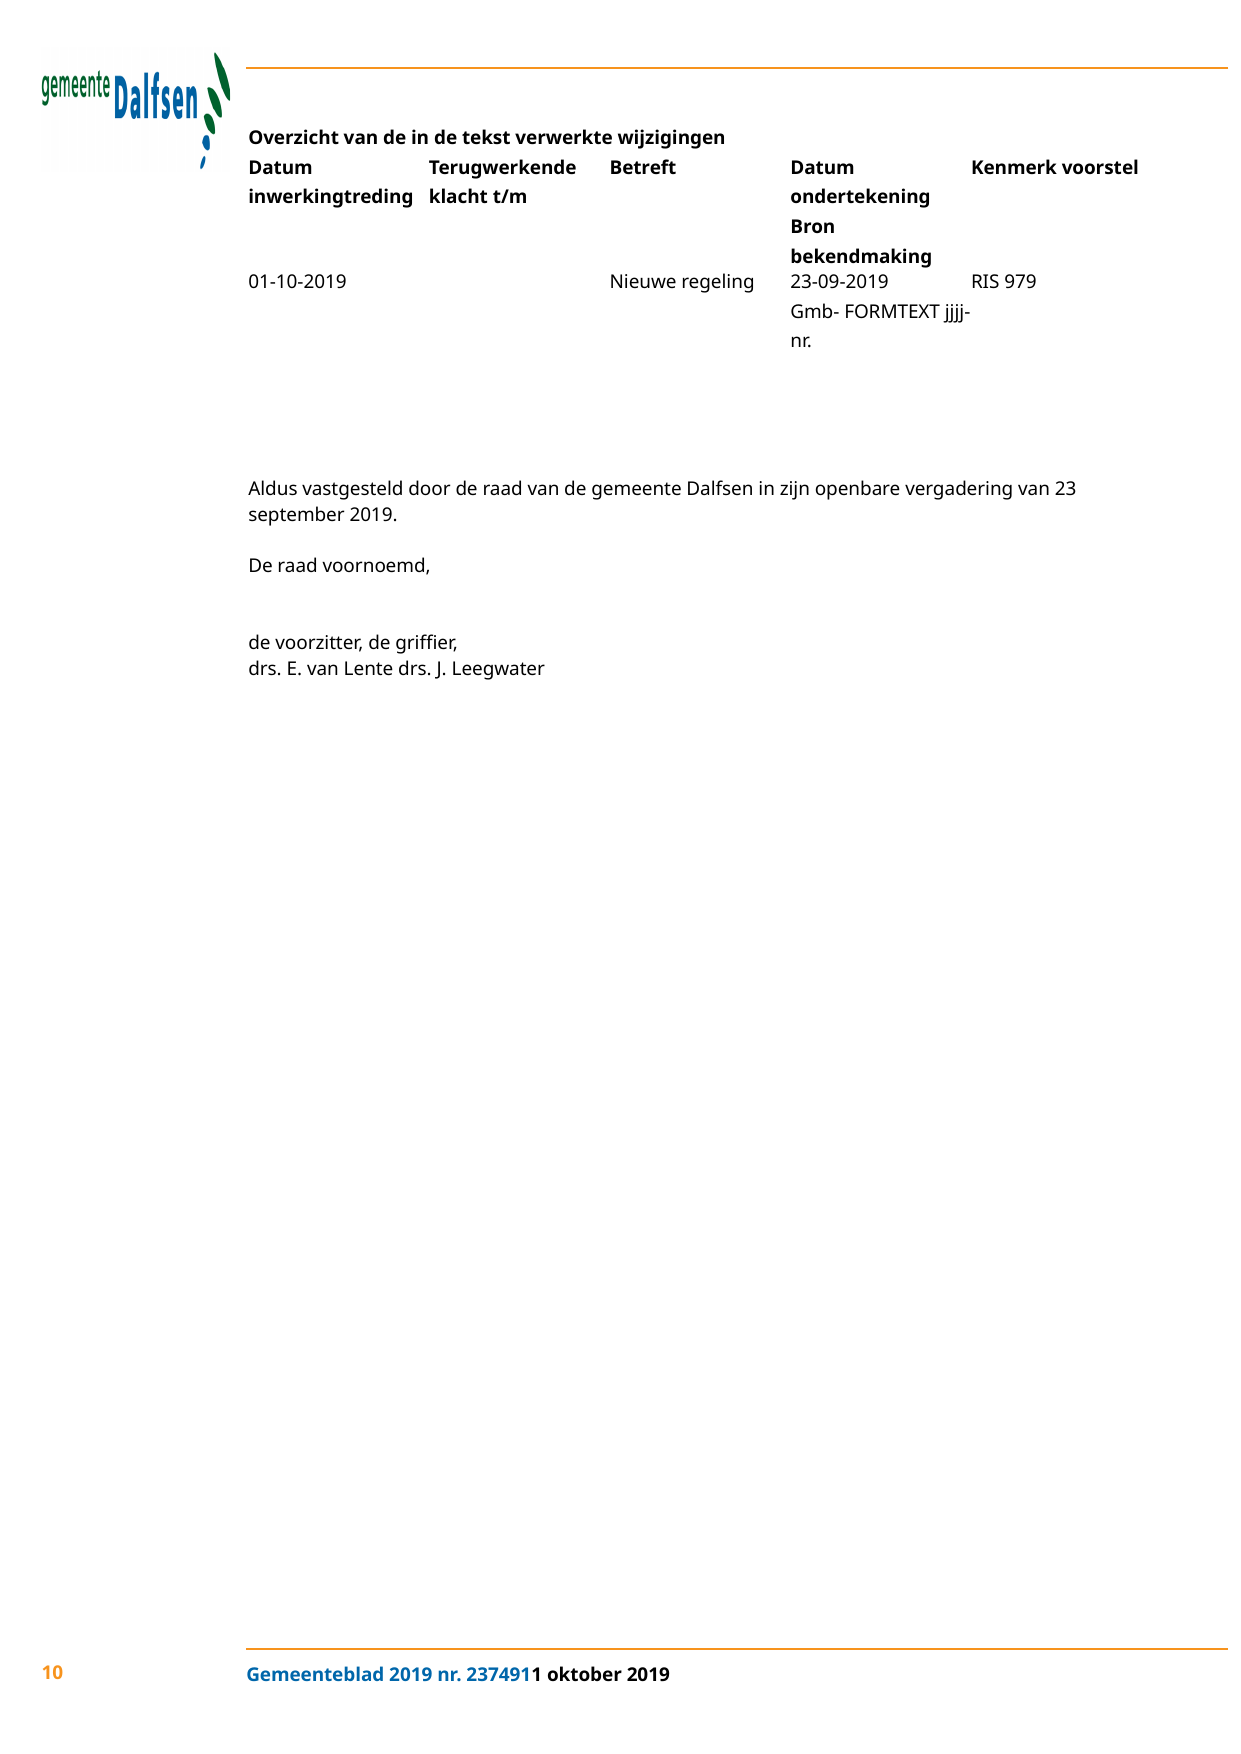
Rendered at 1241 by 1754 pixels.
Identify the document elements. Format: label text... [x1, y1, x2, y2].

text de voorzitter, de griffier, [248, 629, 1152, 655]
table_header Datum inwerkingtreding [248, 154, 429, 268]
table_cell 23-09-2019 Gmb- FORMTEXT jjjj-nr. [790, 269, 971, 353]
table_cell [429, 269, 609, 353]
text De raad voornoemd, [248, 552, 1152, 578]
picture [41, 47, 231, 172]
table_header Datum ondertekening Bron bekendmaking [790, 154, 971, 268]
text drs. E. van Lente drs. J. Leegwater [248, 655, 1152, 681]
table_header Kenmerk voorstel [971, 154, 1152, 268]
text Overzicht van de in de tekst verwerkte wijzigingen [248, 124, 1152, 150]
table_cell Nieuwe regeling [609, 269, 790, 353]
table_header Betreft [609, 154, 790, 268]
text Aldus vastgesteld door de raad van de gemeente Dalfsen in zijn openbare vergadering van 23 september 2019. [248, 475, 1152, 526]
table_cell 01-10-2019 [248, 269, 429, 353]
table_cell RIS 979 [971, 269, 1152, 353]
table_header Terugwerkende klacht t/m [429, 154, 609, 268]
